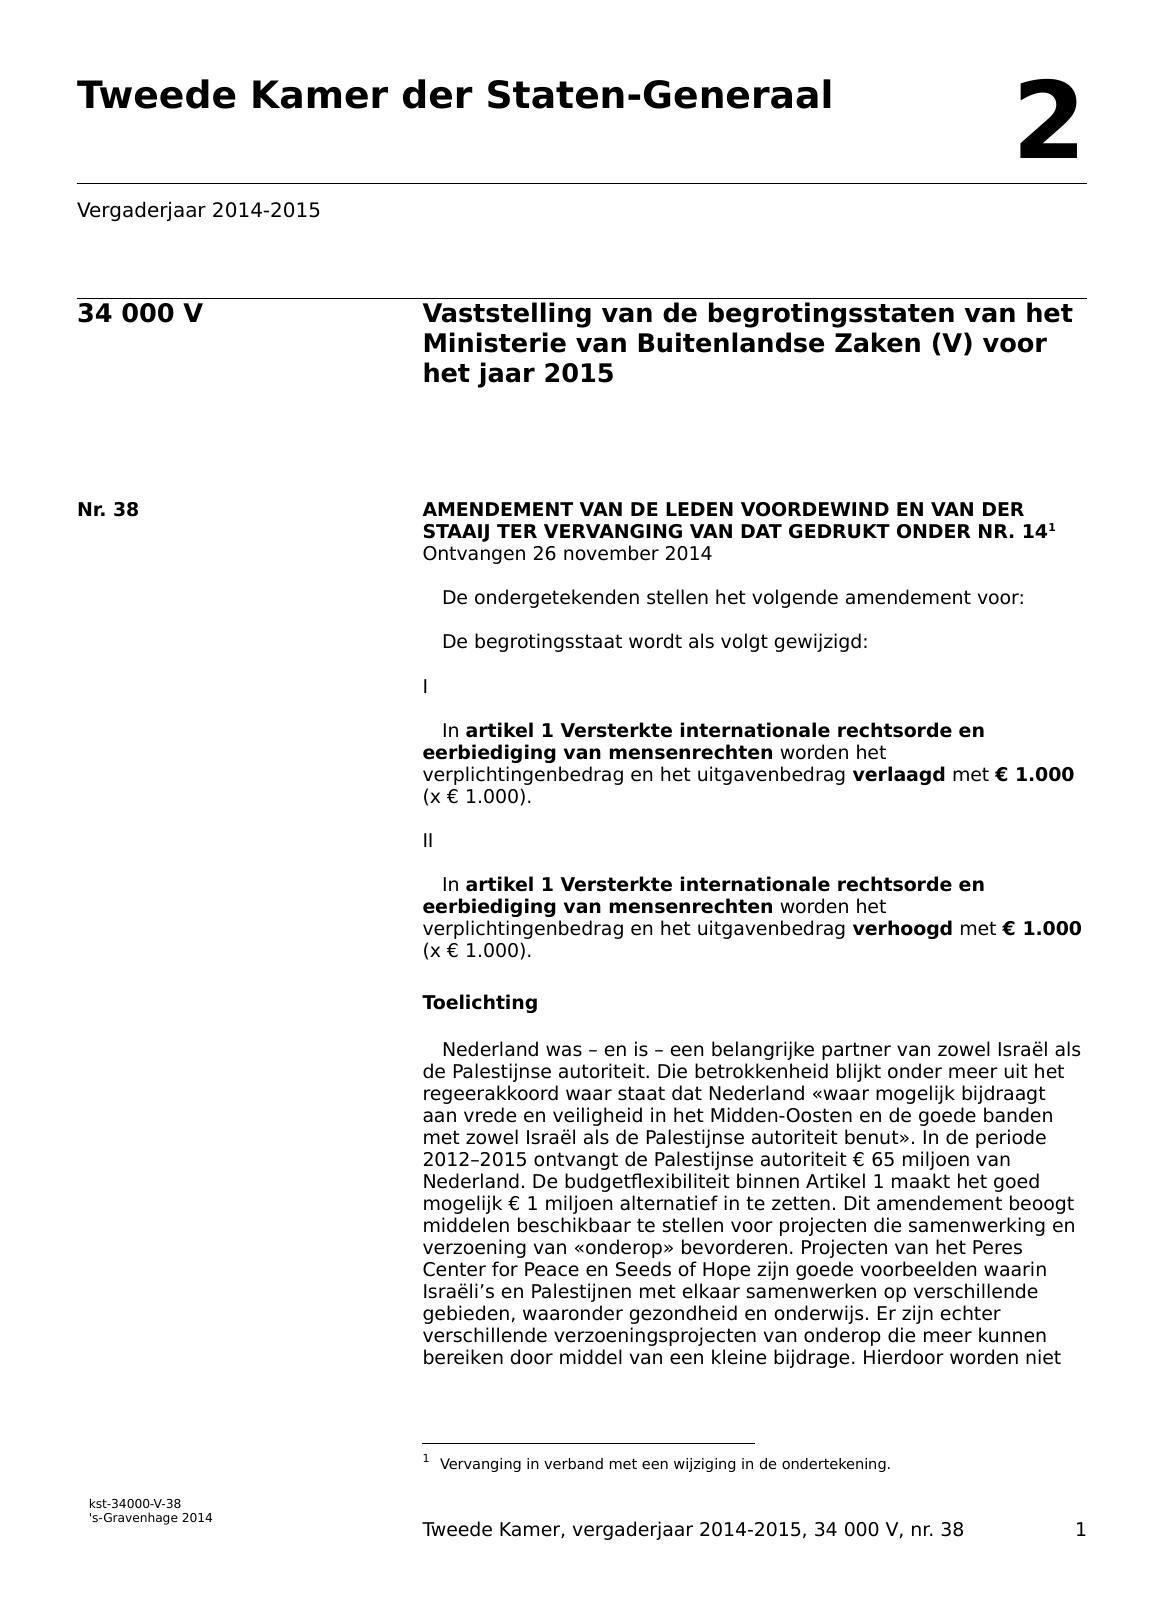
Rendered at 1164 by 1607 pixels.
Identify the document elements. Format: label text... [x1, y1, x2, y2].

text In artikel 1 Versterkte internationale rechtsorde en eerbiediging van mensenrechten worden het verplichtingenbedrag en het uitgavenbedrag verlaagd met € 1.000 (x € 1.000). [422, 720, 1087, 808]
text Ontvangen 26 november 2014 [422, 543, 1087, 565]
subtitle 34 000 V Vaststelling van de begrotingsstaten van het Ministerie van Buitenlandse Zaken (V) voor het jaar 2015 [77, 299, 1087, 388]
table_header 2 [886, 59, 1087, 183]
text kst-34000-V-38 [88, 1497, 323, 1511]
text Nederland was – en is – een belangrijke partner van zowel Israël als de Palestijnse autoriteit. Die betrokkenheid blijkt onder meer uit het regeerakkoord waar staat dat Nederland «waar mogelijk bijdraagt aan vrede en veiligheid in het Midden-Oosten en de goede banden met zowel Israël als de Palestijnse autoriteit benut». In de periode 2012–2015 ontvangt de Palestijnse autoriteit € 65 miljoen van Nederland. De budgetflexibiliteit binnen Artikel 1 maakt het goed mogelijk € 1 miljoen alternatief in te zetten. Dit amendement beoogt middelen beschikbaar te stellen voor projecten die samenwerking en verzoening van «onderop» bevorderen. Projecten van het Peres Center for Peace en Seeds of Hope zijn goede voorbeelden waarin Israëli’s en Palestijnen met elkaar samenwerken op verschillende gebieden, waaronder gezondheid en onderwijs. Er zijn echter verschillende verzoeningsprojecten van onderop die meer kunnen bereiken door middel van een kleine bijdrage. Hierdoor worden niet [422, 1039, 1087, 1368]
subtitle Nr. 38 AMENDEMENT VAN DE LEDEN VOORDEWIND EN VAN DER STAAIJ TER VERVANGING VAN DAT GEDRUKT ONDER NR. 14 [77, 499, 1087, 543]
subtitle Toelichting [422, 992, 1087, 1014]
text De ondergetekenden stellen het volgende amendement voor: [422, 587, 1087, 609]
text Vervanging in verband met een wijziging in de ondertekening. [422, 1452, 1087, 1474]
table_cell Vergaderjaar 2014-2015 [77, 184, 1087, 298]
text 's-Gravenhage 2014 [88, 1511, 323, 1525]
text In artikel 1 Versterkte internationale rechtsorde en eerbiediging van mensenrechten worden het verplichtingenbedrag en het uitgavenbedrag verhoogd met € 1.000 (x € 1.000). [422, 874, 1087, 962]
text I [422, 676, 1087, 697]
text II [422, 830, 1087, 852]
text De begrotingsstaat wordt als volgt gewijzigd: [422, 631, 1087, 653]
table_header Tweede Kamer der Staten-Generaal [77, 59, 886, 183]
